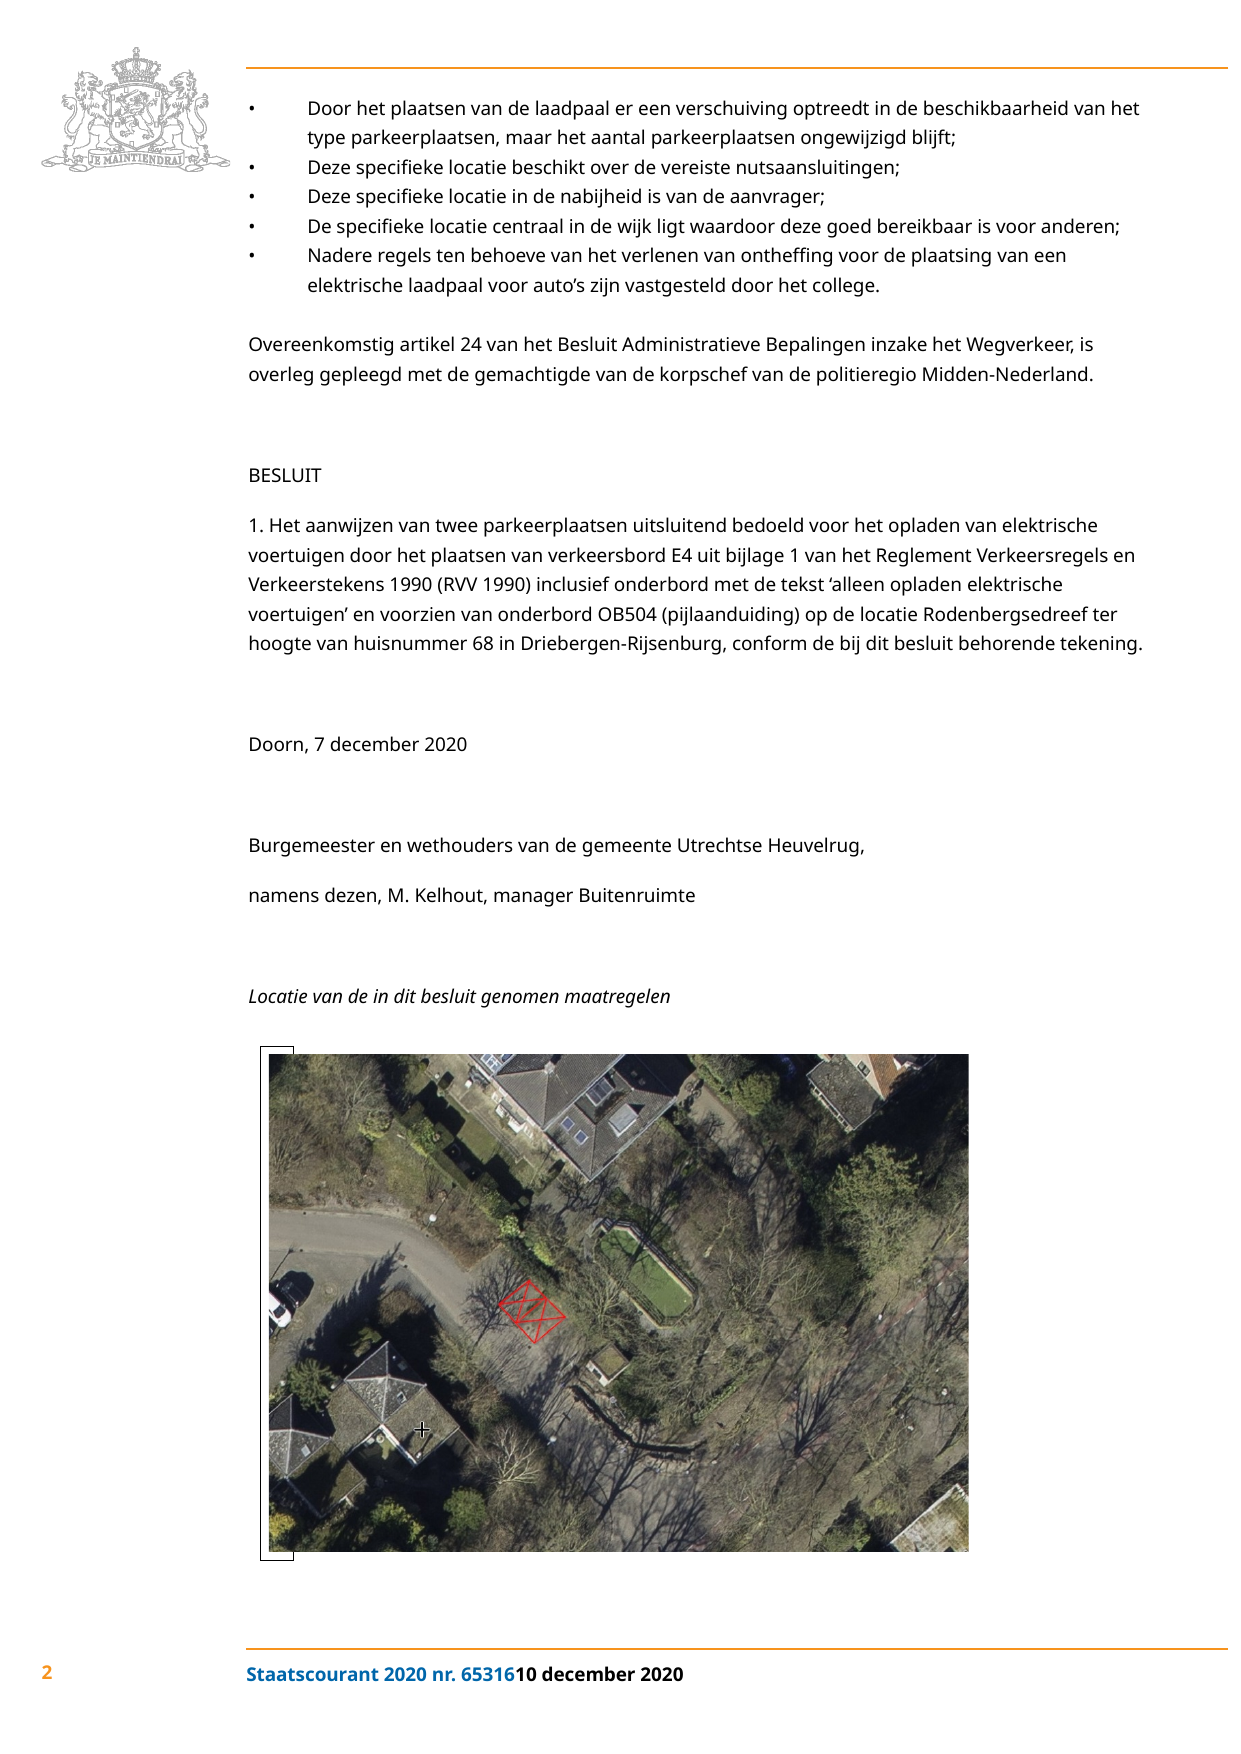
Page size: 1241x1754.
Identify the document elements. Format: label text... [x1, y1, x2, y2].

text BESLUIT [248, 462, 1152, 488]
text Overeenkomstig artikel 24 van het Besluit Administratieve Bepalingen inzake het Wegverkeer, is overleg gepleegd met de gemachtigde van de korpschef van de politieregio Midden-Nederland. [248, 331, 1152, 387]
list De specifieke locatie centraal in de wijk ligt waardoor deze goed bereikbaar is voor anderen; [248, 213, 1152, 239]
list Deze specifieke locatie beschikt over de vereiste nutsaansluitingen; [248, 154, 1152, 180]
text namens dezen, M. Kelhout, manager Buitenruimte [248, 883, 1152, 908]
list Deze specifieke locatie in de nabijheid is van de aanvrager; [248, 183, 1152, 209]
text Locatie van de in dit besluit genomen maatregelen [248, 983, 1152, 1009]
text 1. Het aanwijzen van twee parkeerplaatsen uitsluitend bedoeld voor het opladen van elektrische voertuigen door het plaatsen van verkeersbord E4 uit bijlage 1 van het Reglement Verkeersregels en Verkeerstekens 1990 (RVV 1990) inclusief onderbord met de tekst ‘alleen opladen elektrische voertuigen’ en voorzien van onderbord OB504 (pijlaanduiding) op de locatie Rodenbergsedreef ter hoogte van huisnummer 68 in Driebergen-Rijsenburg, conform de bij dit besluit behorende tekening. [248, 512, 1152, 656]
text Doorn, 7 december 2020 [248, 731, 1152, 757]
text Burgemeester en wethouders van de gemeente Utrechtse Heuvelrug, [248, 832, 1152, 858]
list Nadere regels ten behoeve van het verlenen van ontheffing voor de plaatsing van een elektrische laadpaal voor auto’s zijn vastgesteld door het college. [248, 243, 1152, 298]
list Door het plaatsen van de laadpaal er een verschuiving optreedt in de beschikbaarheid van het type parkeerplaatsen, maar het aantal parkeerplaatsen ongewijzigd blijft; [248, 95, 1152, 150]
picture [41, 47, 231, 172]
picture [268, 1054, 969, 1552]
